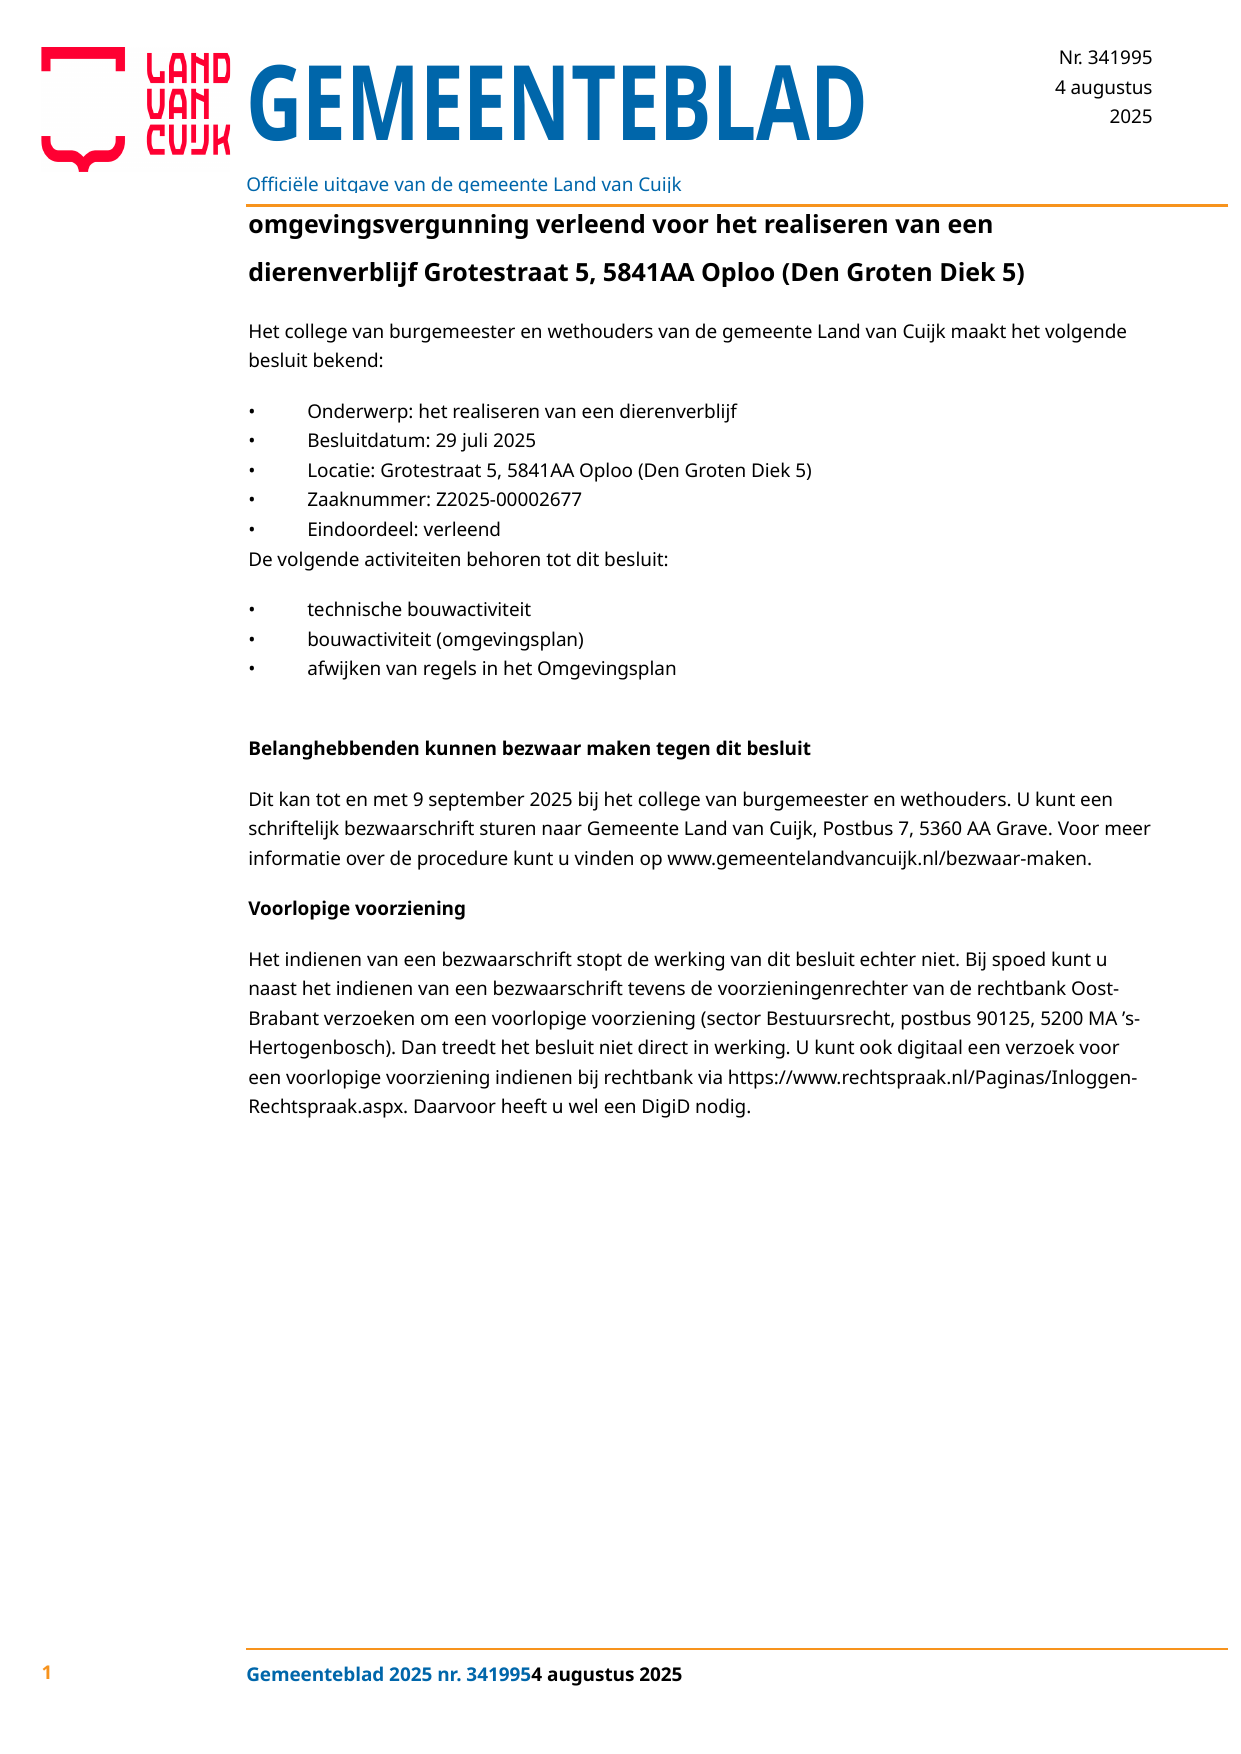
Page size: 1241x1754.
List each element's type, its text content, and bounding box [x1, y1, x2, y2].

text Het indienen van een bezwaarschrift stopt de werking van dit besluit echter niet. Bij spoed kunt u naast het indienen van een bezwaarschrift tevens de voorzieningenrechter van de rechtbank Oost-Brabant verzoeken om een voorlopige voorziening (sector Bestuursrecht, postbus 90125, 5200 MA ’s-Hertogenbosch). Dan treedt het besluit niet direct in werking. U kunt ook digitaal een verzoek voor een voorlopige voorziening indienen bij rechtbank via https://www.rechtspraak.nl/Paginas/Inloggen-Rechtspraak.aspx. Daarvoor heeft u wel een DigiD nodig. [248, 946, 1152, 1119]
text Het college van burgemeester en wethouders van de gemeente Land van Cuijk maakt het volgende besluit bekend: [248, 318, 1152, 373]
list Zaaknummer: Z2025-00002677 [248, 487, 1152, 512]
list Eindoordeel: verleend [248, 516, 1152, 542]
list technische bouwactiviteit [248, 596, 1152, 622]
list Locatie: Grotestraat 5, 5841AA Oploo (Den Groten Diek 5) [248, 457, 1152, 483]
text De volgende activiteiten behoren tot dit besluit: [248, 546, 1152, 572]
text omgevingsvergunning verleend voor het realiseren van een dierenverblijf Grotestraat 5, 5841AA Oploo (Den Groten Diek 5) [248, 207, 1152, 288]
text Belanghebbenden kunnen bezwaar maken tegen dit besluit [248, 735, 1152, 761]
list Onderwerp: het realiseren van een dierenverblijf [248, 398, 1152, 424]
list bouwactiviteit (omgevingsplan) [248, 626, 1152, 652]
text Voorlopige voorziening [248, 895, 1152, 921]
list Besluitdatum: 29 juli 2025 [248, 427, 1152, 453]
list afwijken van regels in het Omgevingsplan [248, 655, 1152, 681]
picture [41, 47, 231, 172]
text Dit kan tot en met 9 september 2025 bij het college van burgemeester en wethouders. U kunt een schriftelijk bezwaarschrift sturen naar Gemeente Land van Cuijk, Postbus 7, 5360 AA Grave. Voor meer informatie over de procedure kunt u vinden op www.gemeentelandvancuijk.nl/bezwaar-maken. [248, 786, 1152, 871]
